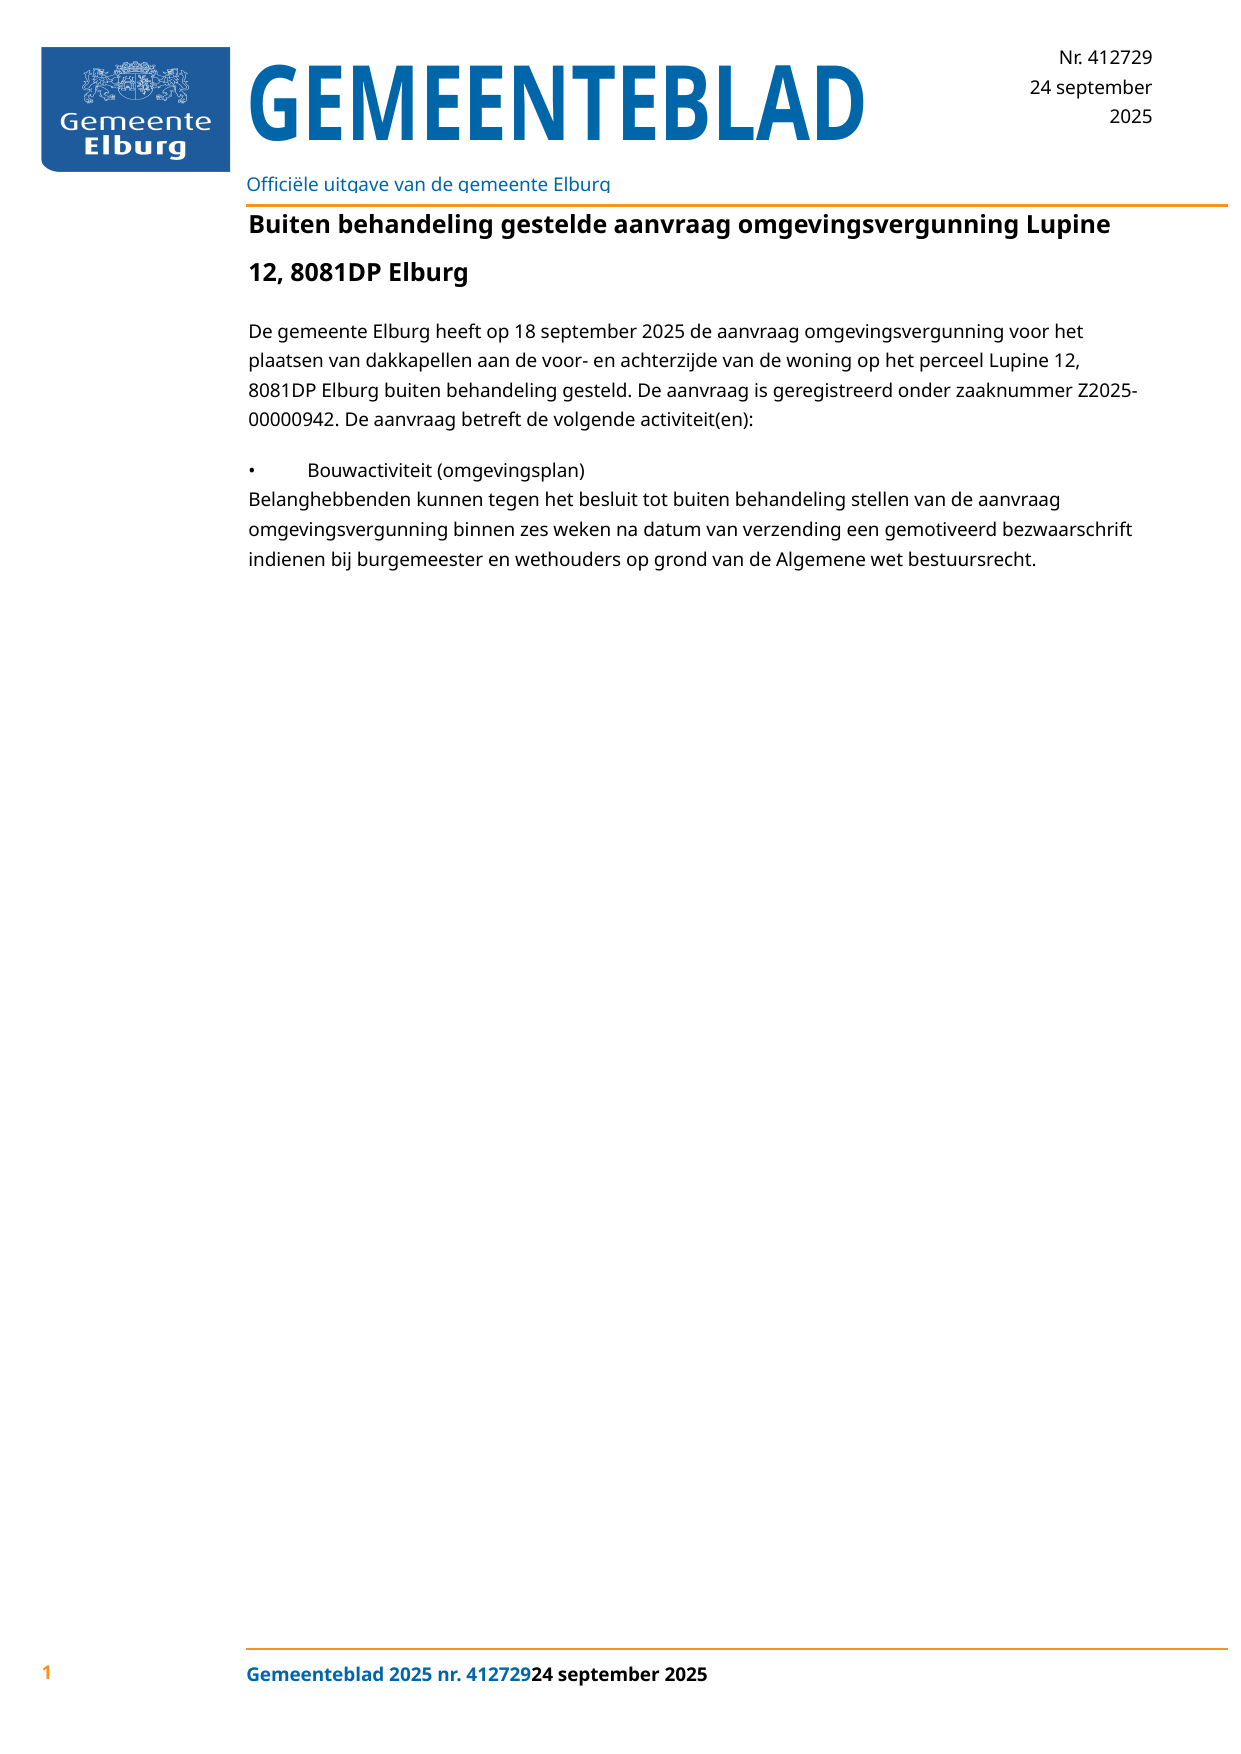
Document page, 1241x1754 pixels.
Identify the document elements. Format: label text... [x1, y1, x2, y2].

text De gemeente Elburg heeft op 18 september 2025 de aanvraag omgevingsvergunning voor het plaatsen van dakkapellen aan de voor- en achterzijde van de woning op het perceel Lupine 12, 8081DP Elburg buiten behandeling gesteld. De aanvraag is geregistreerd onder zaaknummer Z2025-00000942. De aanvraag betreft de volgende activiteit(en): [248, 318, 1152, 432]
list Bouwactiviteit (omgevingsplan) [248, 457, 1152, 483]
picture [41, 47, 231, 172]
text Belanghebbenden kunnen tegen het besluit tot buiten behandeling stellen van de aanvraag omgevingsvergunning binnen zes weken na datum van verzending een gemotiveerd bezwaarschrift indienen bij burgemeester en wethouders op grond van de Algemene wet bestuursrecht. [248, 487, 1152, 572]
text Buiten behandeling gestelde aanvraag omgevingsvergunning Lupine 12, 8081DP Elburg [248, 207, 1152, 288]
